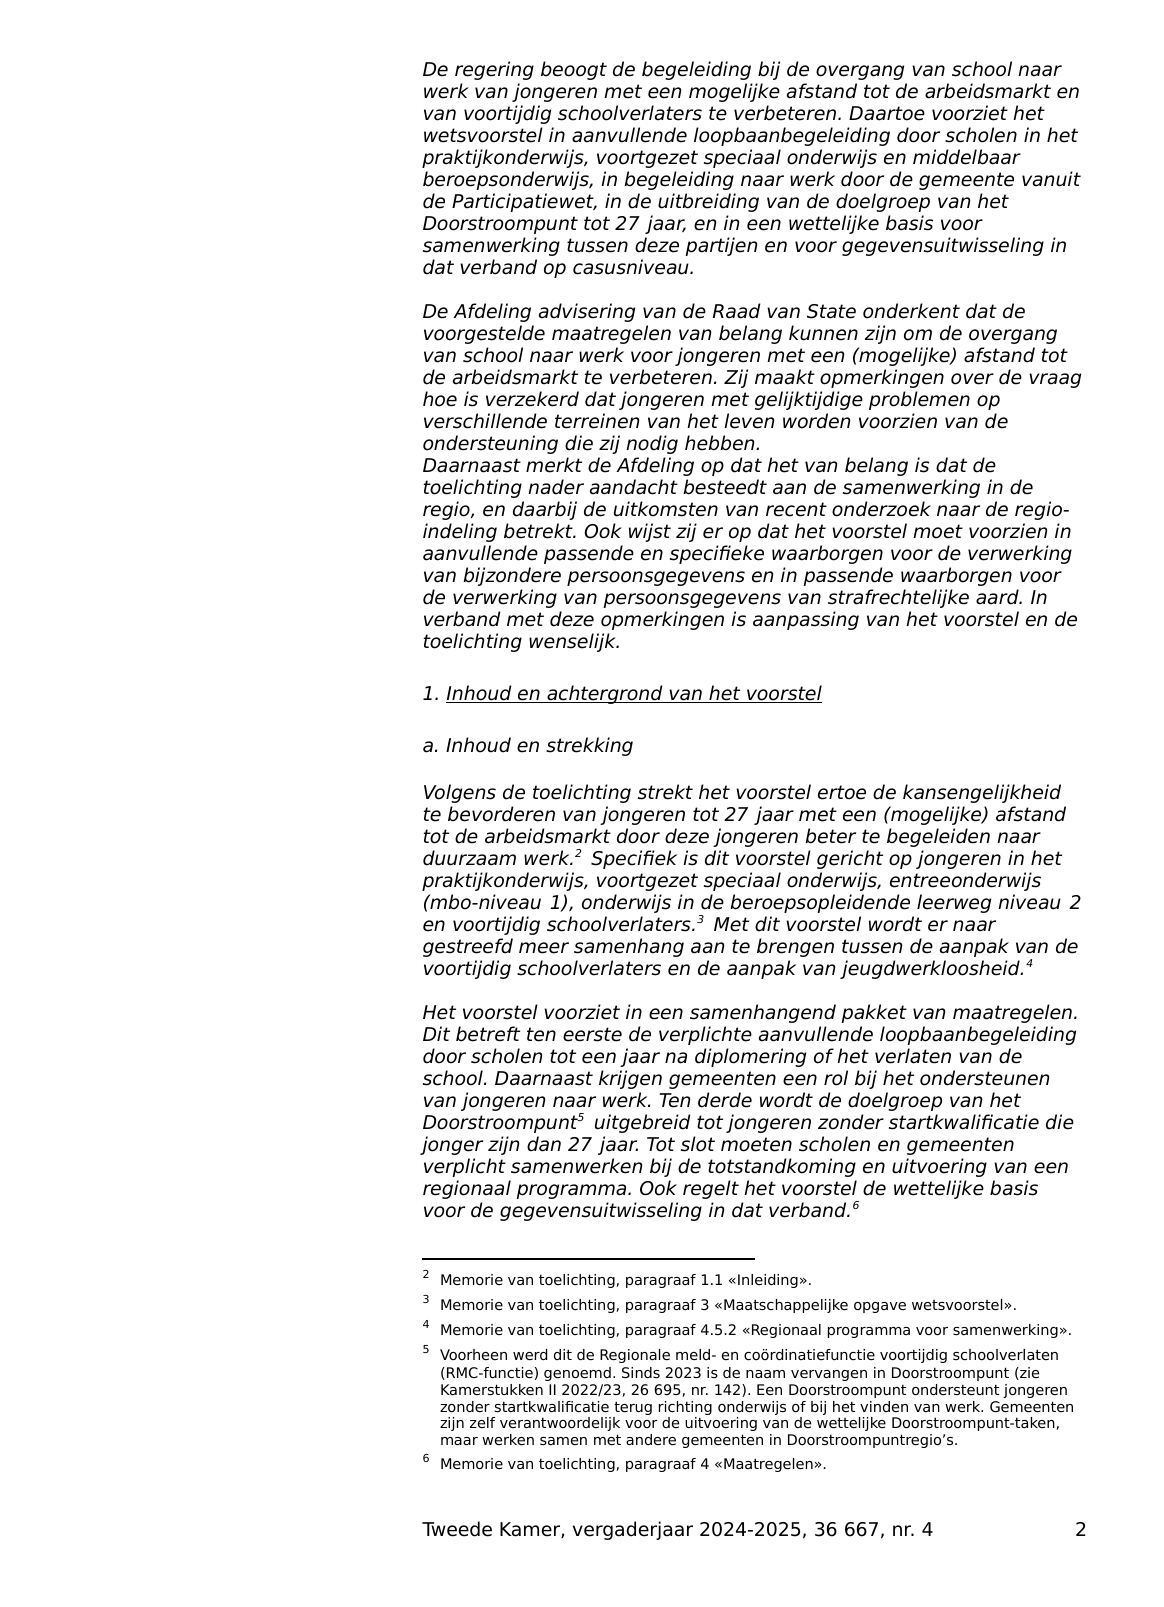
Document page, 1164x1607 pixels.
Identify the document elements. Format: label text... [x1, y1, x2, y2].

text Daarnaast merkt de Afdeling op dat het van belang is dat de toelichting nader aandacht besteedt aan de samenwerking in de regio, en daarbij de uitkomsten van recent onderzoek naar de regio-indeling betrekt. Ook wijst zij er op dat het voorstel moet voorzien in aanvullende passende en specifieke waarborgen voor de verwerking van bijzondere persoonsgegevens en in passende waarborgen voor de verwerking van persoonsgegevens van strafrechtelijke aard. In verband met deze opmerkingen is aanpassing van het voorstel en de toelichting wenselijk. [422, 455, 1087, 653]
text De Afdeling advisering van de Raad van State onderkent dat de voorgestelde maatregelen van belang kunnen zijn om de overgang van school naar werk voor jongeren met een (mogelijke) afstand tot de arbeidsmarkt te verbeteren. Zij maakt opmerkingen over de vraag hoe is verzekerd dat jongeren met gelijktijdige problemen op verschillende terreinen van het leven worden voorzien van de ondersteuning die zij nodig hebben. [422, 301, 1087, 455]
text Voorheen werd dit de Regionale meld- en coördinatiefunctie voortijdig schoolverlaten (RMC-functie) genoemd. Sinds 2023 is de naam vervangen in Doorstroompunt (zie Kamerstukken II 2022/23, 26 695, nr. 142). Een Doorstroompunt ondersteunt jongeren zonder startkwalificatie terug richting onderwijs of bij het vinden van werk. Gemeenten zijn zelf verantwoordelijk voor de uitvoering van de wettelijke Doorstroompunt-taken, maar werken samen met andere gemeenten in Doorstroompuntregio’s. [422, 1343, 1087, 1449]
text Memorie van toelichting, paragraaf 1.1 «Inleiding». [422, 1268, 1087, 1290]
text Memorie van toelichting, paragraaf 4 «Maatregelen». [422, 1452, 1087, 1474]
text Memorie van toelichting, paragraaf 4.5.2 «Regionaal programma voor samenwerking». [422, 1318, 1087, 1340]
subtitle 1. Inhoud en achtergrond van het voorstel [422, 683, 1087, 705]
text Het voorstel voorziet in een samenhangend pakket van maatregelen. Dit betreft ten eerste de verplichte aanvullende loopbaanbegeleiding door scholen tot een jaar na diplomering of het verlaten van de school. Daarnaast krijgen gemeenten een rol bij het ondersteunen van jongeren naar werk. Ten derde wordt de doelgroep van het Doorstroompunt uitgebreid tot jongeren zonder startkwalificatie die jonger zijn dan 27 jaar. Tot slot moeten scholen en gemeenten verplicht samenwerken bij de totstandkoming en uitvoering van een regionaal programma. Ook regelt het voorstel de wettelijke basis voor de gegevensuitwisseling in dat verband. [422, 1002, 1087, 1221]
subtitle a. Inhoud en strekking [422, 735, 1087, 757]
text Memorie van toelichting, paragraaf 3 «Maatschappelijke opgave wetsvoorstel». [422, 1293, 1087, 1315]
text De regering beoogt de begeleiding bij de overgang van school naar werk van jongeren met een mogelijke afstand tot de arbeidsmarkt en van voortijdig schoolverlaters te verbeteren. Daartoe voorziet het wetsvoorstel in aanvullende loopbaanbegeleiding door scholen in het praktijkonderwijs, voortgezet speciaal onderwijs en middelbaar beroepsonderwijs, in begeleiding naar werk door de gemeente vanuit de Participatiewet, in de uitbreiding van de doelgroep van het Doorstroompunt tot 27 jaar, en in een wettelijke basis voor samenwerking tussen deze partijen en voor gegevensuitwisseling in dat verband op casusniveau. [422, 59, 1087, 279]
text Volgens de toelichting strekt het voorstel ertoe de kansengelijkheid te bevorderen van jongeren tot 27 jaar met een (mogelijke) afstand tot de arbeidsmarkt door deze jongeren beter te begeleiden naar duurzaam werk. Specifiek is dit voorstel gericht op jongeren in het praktijkonderwijs, voortgezet speciaal onderwijs, entreeonderwijs (mbo-niveau 1), onderwijs in de beroepsopleidende leerweg niveau 2 en voortijdig schoolverlaters. Met dit voorstel wordt er naar gestreefd meer samenhang aan te brengen tussen de aanpak van de voortijdig schoolverlaters en de aanpak van jeugdwerkloosheid. [422, 782, 1087, 979]
